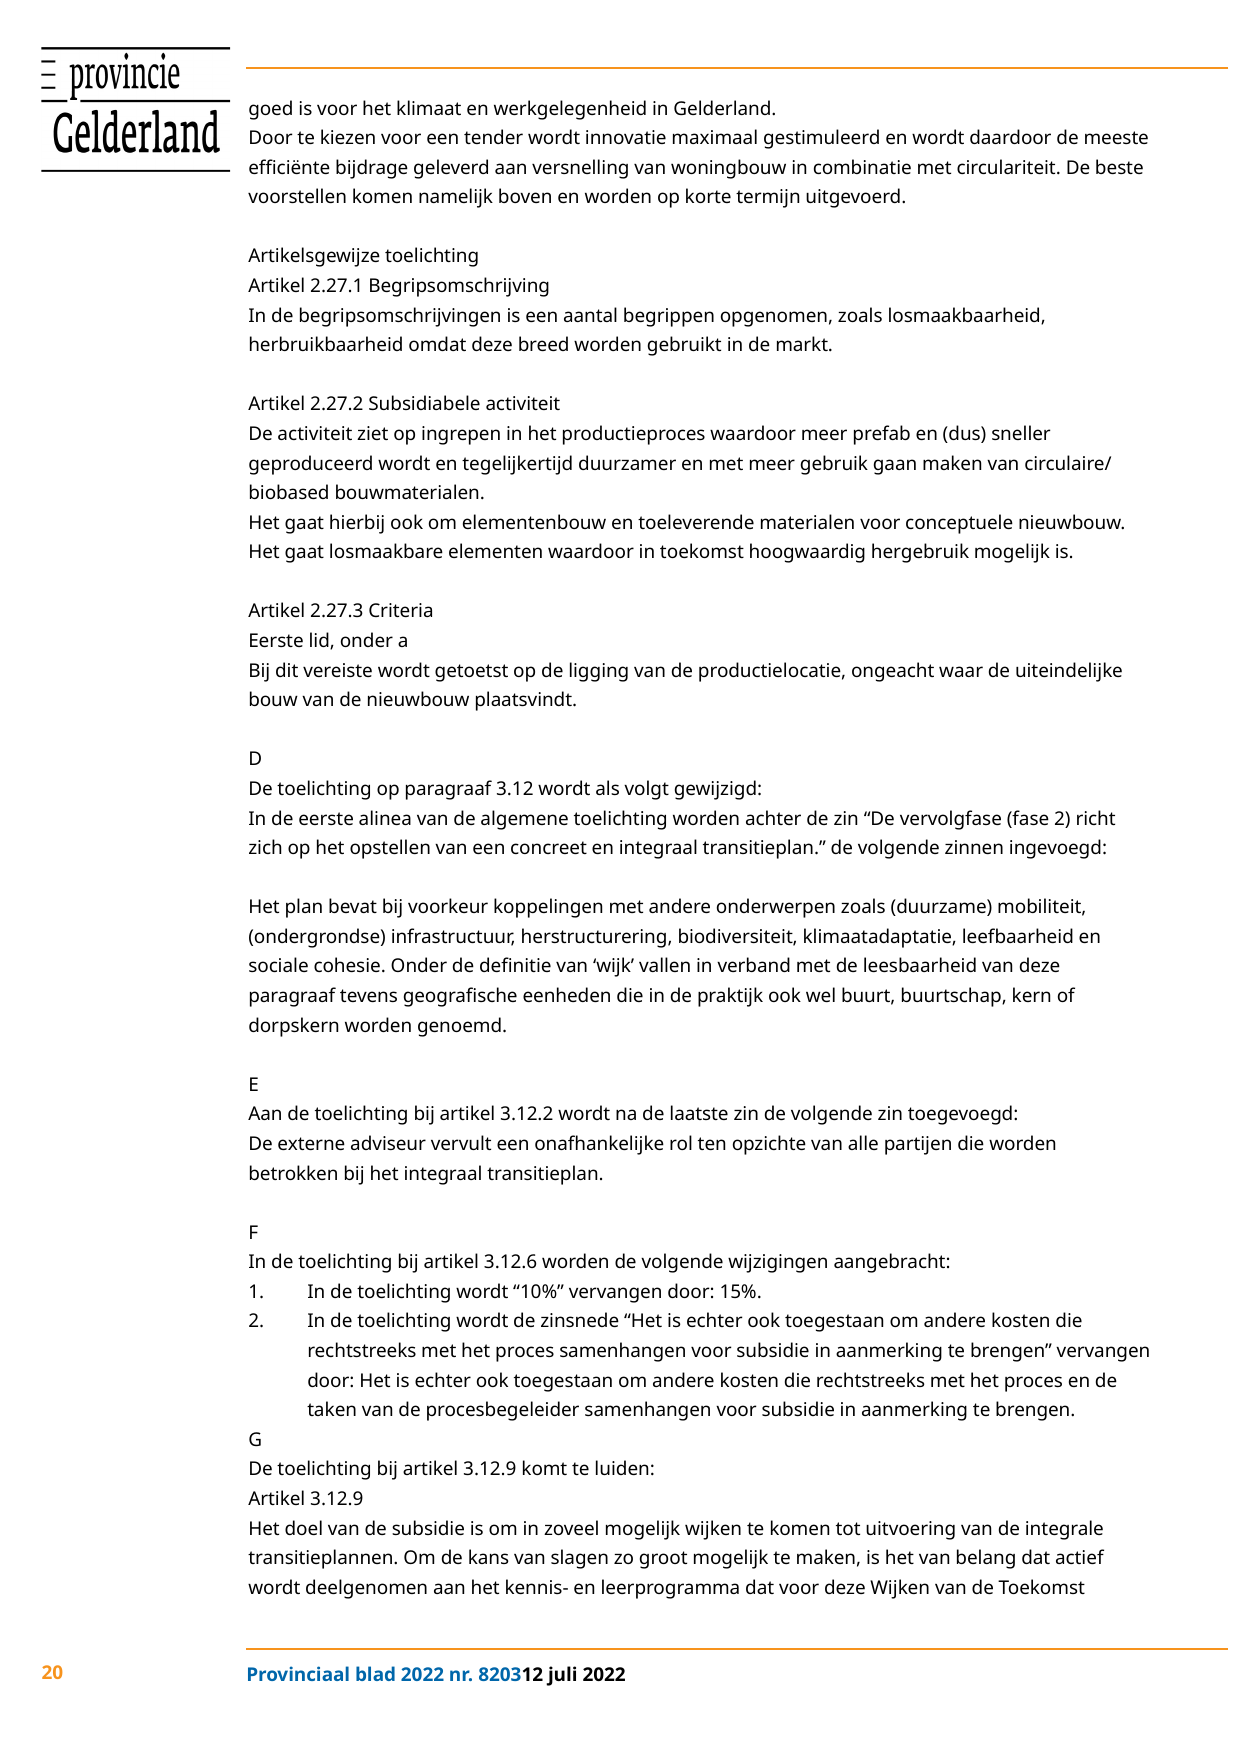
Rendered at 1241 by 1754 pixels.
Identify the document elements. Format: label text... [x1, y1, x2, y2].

text Artikel 3.12.9 [248, 1485, 1152, 1511]
text In de toelichting bij artikel 3.12.6 worden de volgende wijzigingen aangebracht: [248, 1248, 1152, 1274]
text D [248, 746, 1152, 771]
text Het gaat hierbij ook om elementenbouw en toeleverende materialen voor conceptuele nieuwbouw. Het gaat losmaakbare elementen waardoor in toekomst hoogwaardig hergebruik mogelijk is. [248, 509, 1152, 564]
text F [248, 1219, 1152, 1245]
text De toelichting bij artikel 3.12.9 komt te luiden: [248, 1456, 1152, 1481]
text Artikel 2.27.2 Subsidiabele activiteit [248, 391, 1152, 416]
text Artikel 2.27.3 Criteria [248, 598, 1152, 623]
text Artikelsgewijze toelichting [248, 243, 1152, 268]
text Artikel 2.27.1 Begripsomschrijving [248, 272, 1152, 298]
text E [248, 1071, 1152, 1097]
text De toelichting op paragraaf 3.12 wordt als volgt gewijzigd: [248, 775, 1152, 801]
list In de toelichting wordt “10%” vervangen door: 15%. [248, 1278, 1152, 1304]
text Eerste lid, onder a [248, 627, 1152, 653]
list In de toelichting wordt de zinsnede “Het is echter ook toegestaan om andere kosten die rechtstreeks met het proces samenhangen voor subsidie in aanmerking te brengen” vervangen door: Het is echter ook toegestaan om andere kosten die rechtstreeks met het proces en de taken van de procesbegeleider samenhangen voor subsidie in aanmerking te brengen. [248, 1308, 1152, 1422]
text G [248, 1426, 1152, 1452]
text In de eerste alinea van de algemene toelichting worden achter de zin “De vervolgfase (fase 2) richt zich op het opstellen van een concreet en integraal transitieplan.” de volgende zinnen ingevoegd: [248, 805, 1152, 860]
text De activiteit ziet op ingrepen in het productieproces waardoor meer prefab en (dus) sneller geproduceerd wordt en tegelijkertijd duurzamer en met meer gebruik gaan maken van circulaire/ biobased bouwmaterialen. [248, 420, 1152, 505]
text Door te kiezen voor een tender wordt innovatie maximaal gestimuleerd en wordt daardoor de meeste efficiënte bijdrage geleverd aan versnelling van woningbouw in combinatie met circulariteit. De beste voorstellen komen namelijk boven en worden op korte termijn uitgevoerd. [248, 124, 1152, 209]
text Aan de toelichting bij artikel 3.12.2 wordt na de laatste zin de volgende zin toegevoegd: [248, 1101, 1152, 1126]
text Het plan bevat bij voorkeur koppelingen met andere onderwerpen zoals (duurzame) mobiliteit, (ondergrondse) infrastructuur, herstructurering, biodiversiteit, klimaatadaptatie, leefbaarheid en sociale cohesie. Onder de definitie van ‘wijk’ vallen in verband met de leesbaarheid van deze paragraaf tevens geografische eenheden die in de praktijk ook wel buurt, buurtschap, kern of dorpskern worden genoemd. [248, 893, 1152, 1038]
text In de begripsomschrijvingen is een aantal begrippen opgenomen, zoals losmaakbaarheid, herbruikbaarheid omdat deze breed worden gebruikt in de markt. [248, 302, 1152, 357]
text goed is voor het klimaat en werkgelegenheid in Gelderland. [248, 95, 1152, 121]
text De externe adviseur vervult een onafhankelijke rol ten opzichte van alle partijen die worden betrokken bij het integraal transitieplan. [248, 1130, 1152, 1186]
text Bij dit vereiste wordt getoetst op de ligging van de productielocatie, ongeacht waar de uiteindelijke bouw van de nieuwbouw plaatsvindt. [248, 657, 1152, 712]
picture [41, 47, 231, 172]
text Het doel van de subsidie is om in zoveel mogelijk wijken te komen tot uitvoering van de integrale transitieplannen. Om de kans van slagen zo groot mogelijk te maken, is het van belang dat actief wordt deelgenomen aan het kennis- en leerprogramma dat voor deze Wijken van de Toekomst [248, 1515, 1152, 1600]
